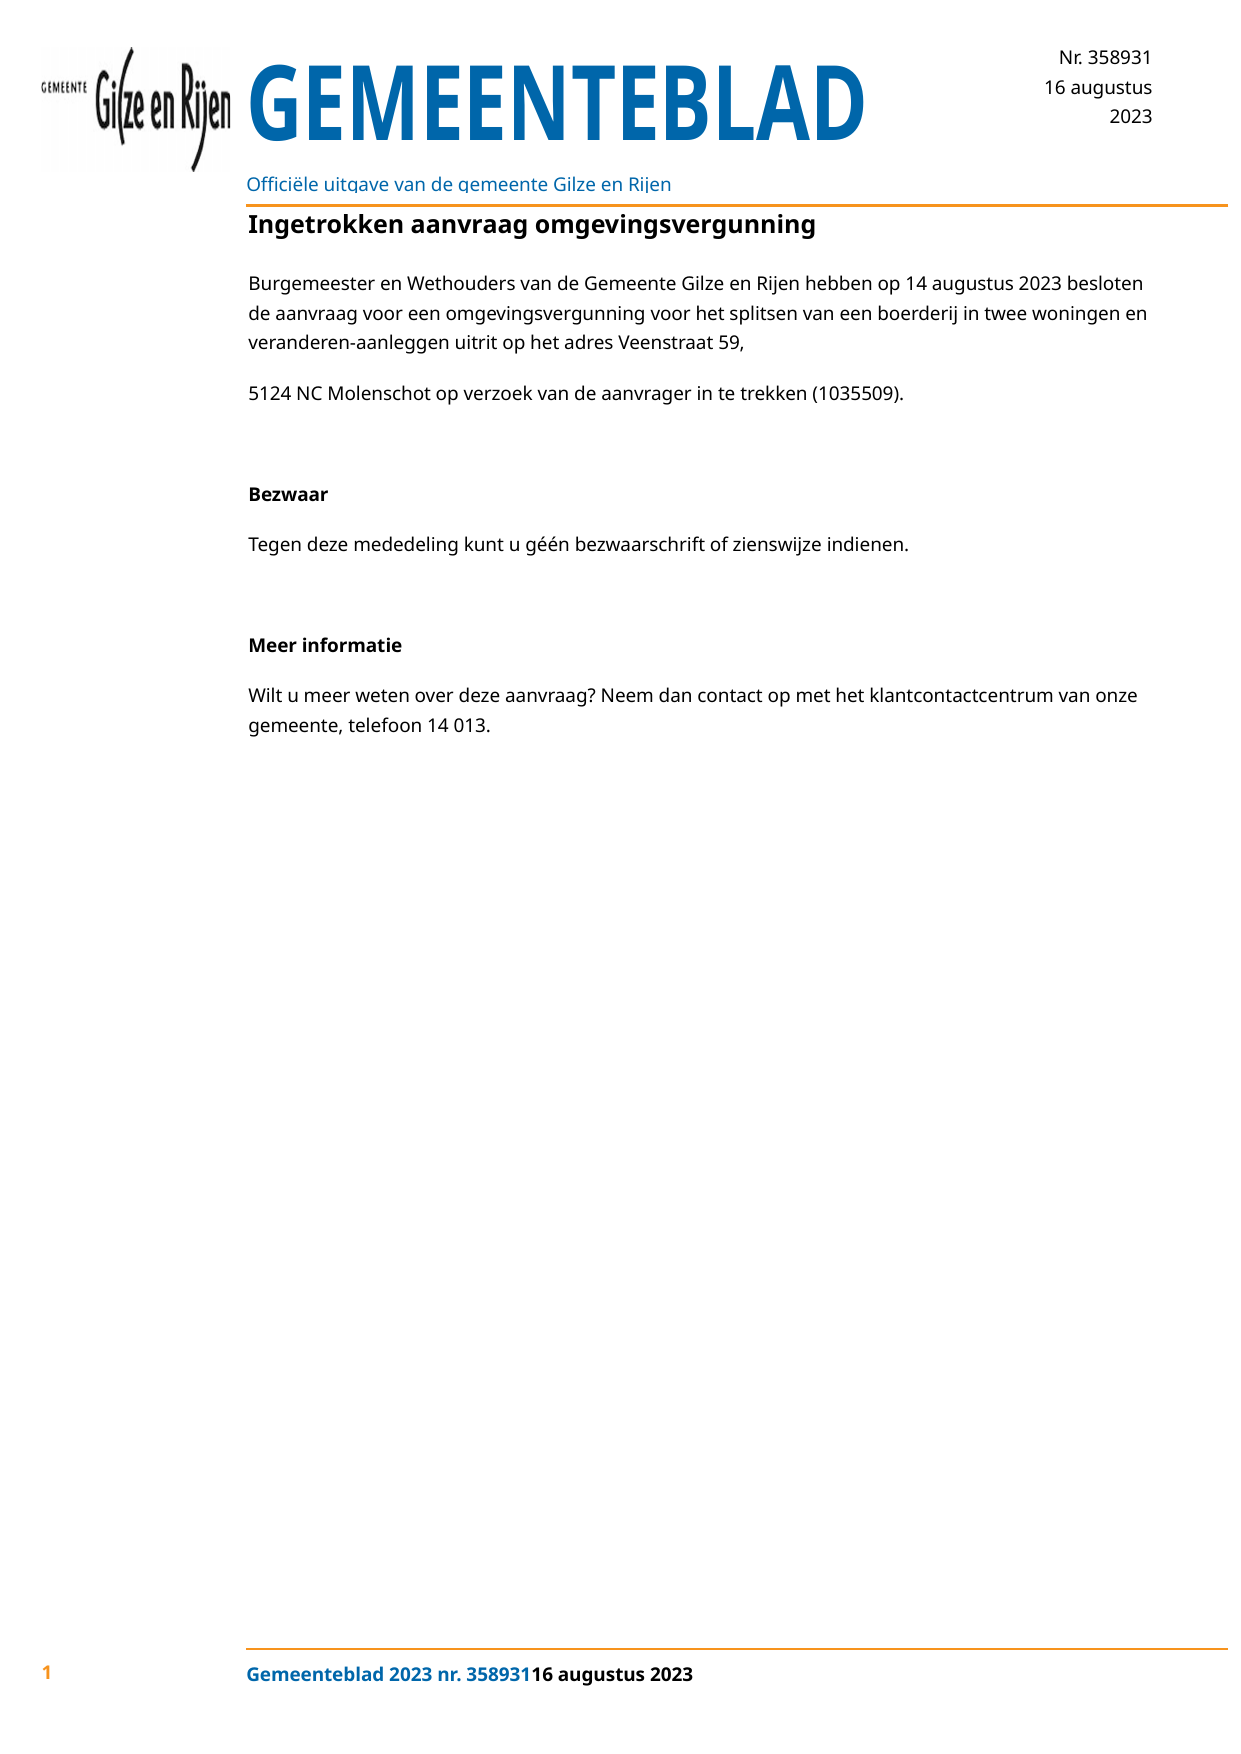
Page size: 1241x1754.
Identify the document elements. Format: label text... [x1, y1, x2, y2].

text Ingetrokken aanvraag omgevingsvergunning [248, 207, 1152, 241]
text Wilt u meer weten over deze aanvraag? Neem dan contact op met het klantcontactcentrum van onze gemeente, telefoon 14 013. [248, 682, 1152, 738]
text Burgemeester en Wethouders van de Gemeente Gilze en Rijen hebben op 14 augustus 2023 besloten de aanvraag voor een omgevingsvergunning voor het splitsen van een boerderij in twee woningen en veranderen-aanleggen uitrit op het adres Veenstraat 59, [248, 270, 1152, 355]
text Tegen deze mededeling kunt u géén bezwaarschrift of zienswijze indienen. [248, 531, 1152, 557]
text Meer informatie [248, 632, 1152, 658]
text Bezwaar [248, 481, 1152, 506]
text 5124 NC Molenschot op verzoek van de aanvrager in te trekken (1035509). [248, 380, 1152, 406]
picture [41, 47, 231, 172]
